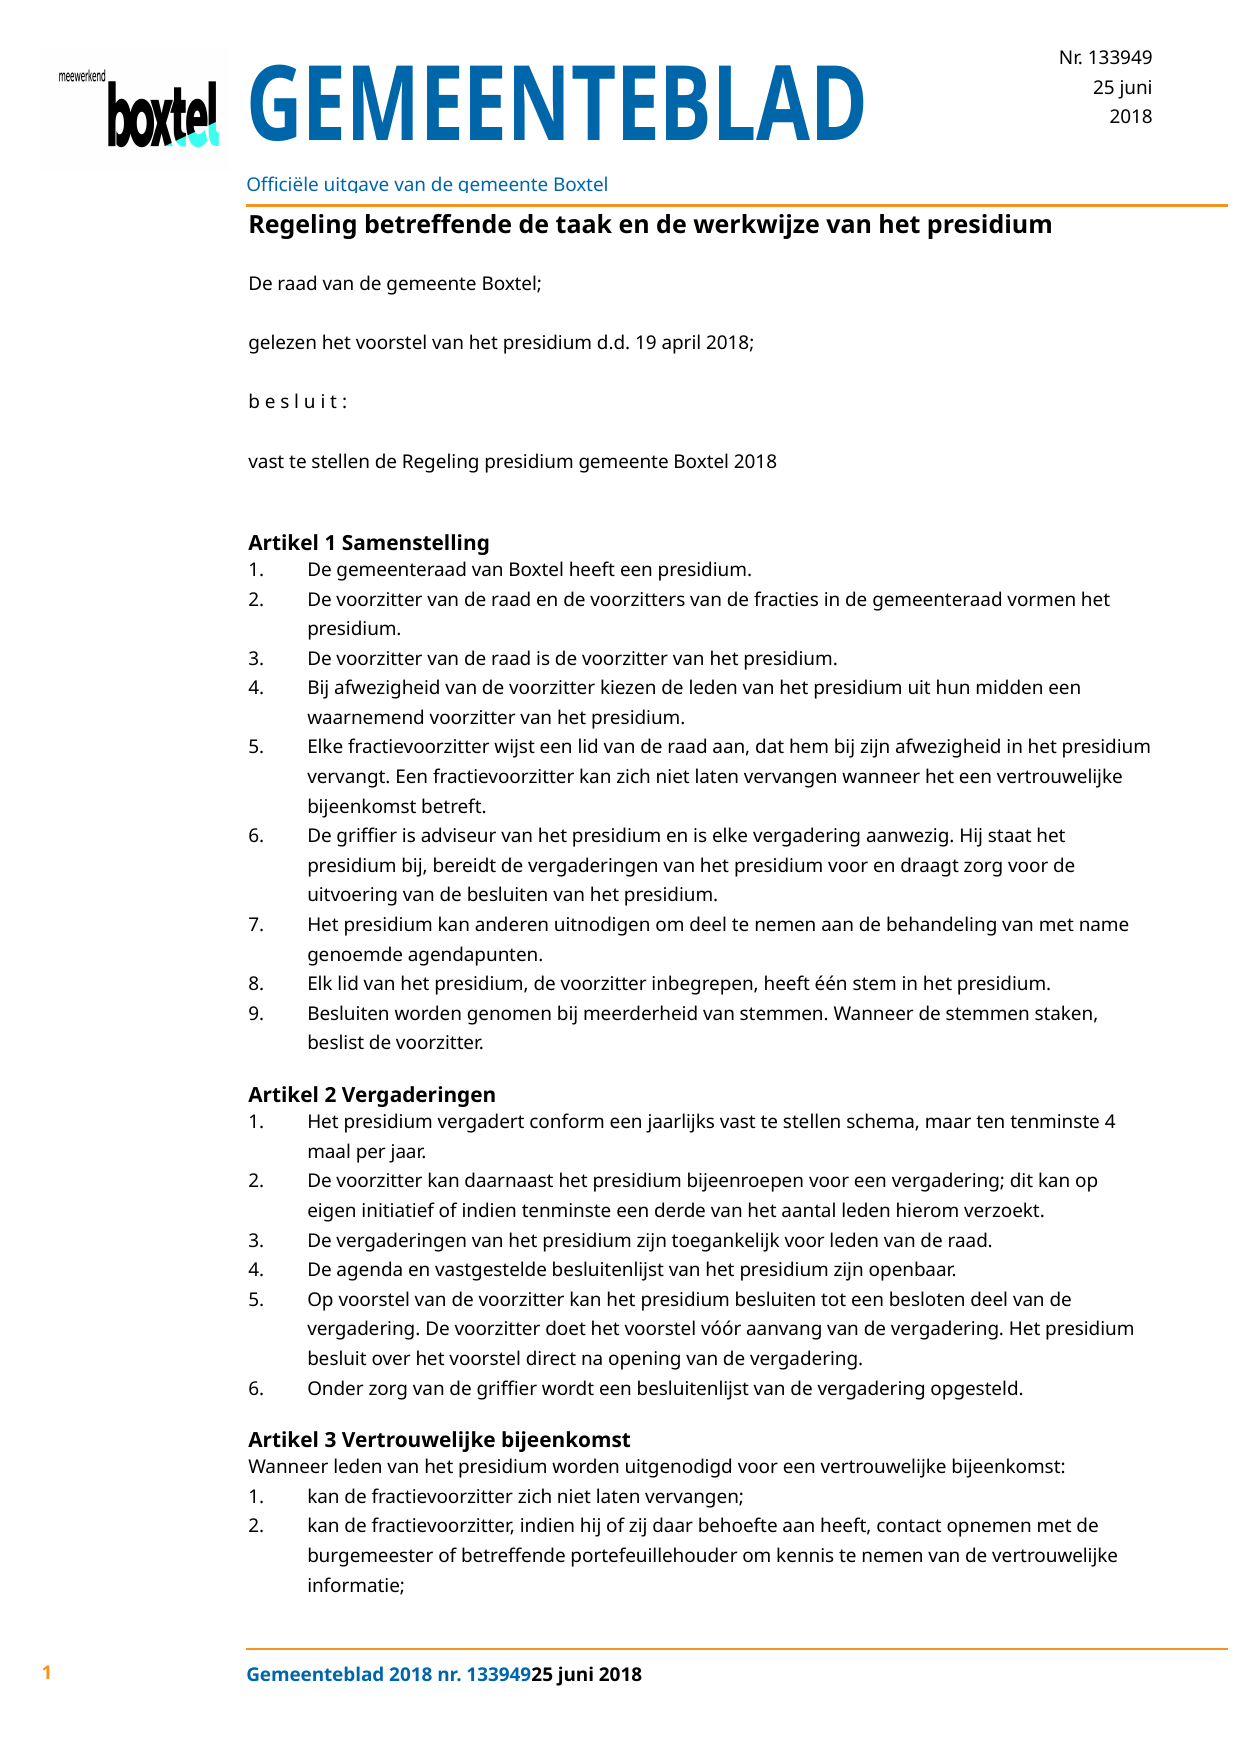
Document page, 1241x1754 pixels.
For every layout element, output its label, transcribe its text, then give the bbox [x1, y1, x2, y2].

list Het presidium vergadert conform een jaarlijks vast te stellen schema, maar ten tenminste 4 maal per jaar. [248, 1108, 1152, 1164]
list Het presidium kan anderen uitnodigen om deel te nemen aan de behandeling van met name genoemde agendapunten. [248, 911, 1152, 967]
picture [41, 47, 231, 172]
list De gemeenteraad van Boxtel heeft een presidium. [248, 556, 1152, 582]
list De voorzitter kan daarnaast het presidium bijeenroepen voor een vergadering; dit kan op eigen initiatief of indien tenminste een derde van het aantal leden hierom verzoekt. [248, 1168, 1152, 1223]
list De griffier is adviseur van het presidium en is elke vergadering aanwezig. Hij staat het presidium bij, bereidt de vergaderingen van het presidium voor en draagt zorg voor de uitvoering van de besluiten van het presidium. [248, 822, 1152, 907]
list Elk lid van het presidium, de voorzitter inbegrepen, heeft één stem in het presidium. [248, 970, 1152, 996]
text vast te stellen de Regeling presidium gemeente Boxtel 2018 [248, 448, 1152, 473]
list De voorzitter van de raad en de voorzitters van de fracties in de gemeenteraad vormen het presidium. [248, 586, 1152, 641]
list De vergaderingen van het presidium zijn toegankelijk voor leden van de raad. [248, 1227, 1152, 1252]
text Regeling betreffende de taak en de werkwijze van het presidium [248, 207, 1152, 241]
text Artikel 3 Vertrouwelijke bijeenkomst [248, 1425, 1152, 1453]
text gelezen het voorstel van het presidium d.d. 19 april 2018; [248, 329, 1152, 355]
list De agenda en vastgestelde besluitenlijst van het presidium zijn openbaar. [248, 1256, 1152, 1282]
list kan de fractievoorzitter, indien hij of zij daar behoefte aan heeft, contact opnemen met de burgemeester of betreffende portefeuillehouder om kennis te nemen van de vertrouwelijke informatie; [248, 1513, 1152, 1598]
text Wanneer leden van het presidium worden uitgenodigd voor een vertrouwelijke bijeenkomst: [248, 1453, 1152, 1479]
list Op voorstel van de voorzitter kan het presidium besluiten tot een besloten deel van de vergadering. De voorzitter doet het voorstel vóór aanvang van de vergadering. Het presidium besluit over het voorstel direct na opening van de vergadering. [248, 1286, 1152, 1371]
list Elke fractievoorzitter wijst een lid van de raad aan, dat hem bij zijn afwezigheid in het presidium vervangt. Een fractievoorzitter kan zich niet laten vervangen wanneer het een vertrouwelijke bijeenkomst betreft. [248, 734, 1152, 819]
list De voorzitter van de raad is de voorzitter van het presidium. [248, 645, 1152, 671]
list Bij afwezigheid van de voorzitter kiezen de leden van het presidium uit hun midden een waarnemend voorzitter van het presidium. [248, 674, 1152, 730]
list kan de fractievoorzitter zich niet laten vervangen; [248, 1483, 1152, 1509]
text Artikel 2 Vergaderingen [248, 1080, 1152, 1108]
text b e s l u i t : [248, 389, 1152, 414]
list Besluiten worden genomen bij meerderheid van stemmen. Wanneer de stemmen staken, beslist de voorzitter. [248, 1000, 1152, 1055]
list Onder zorg van de griffier wordt een besluitenlijst van de vergadering opgesteld. [248, 1375, 1152, 1400]
text Artikel 1 Samenstelling [248, 528, 1152, 556]
text De raad van de gemeente Boxtel; [248, 270, 1152, 296]
